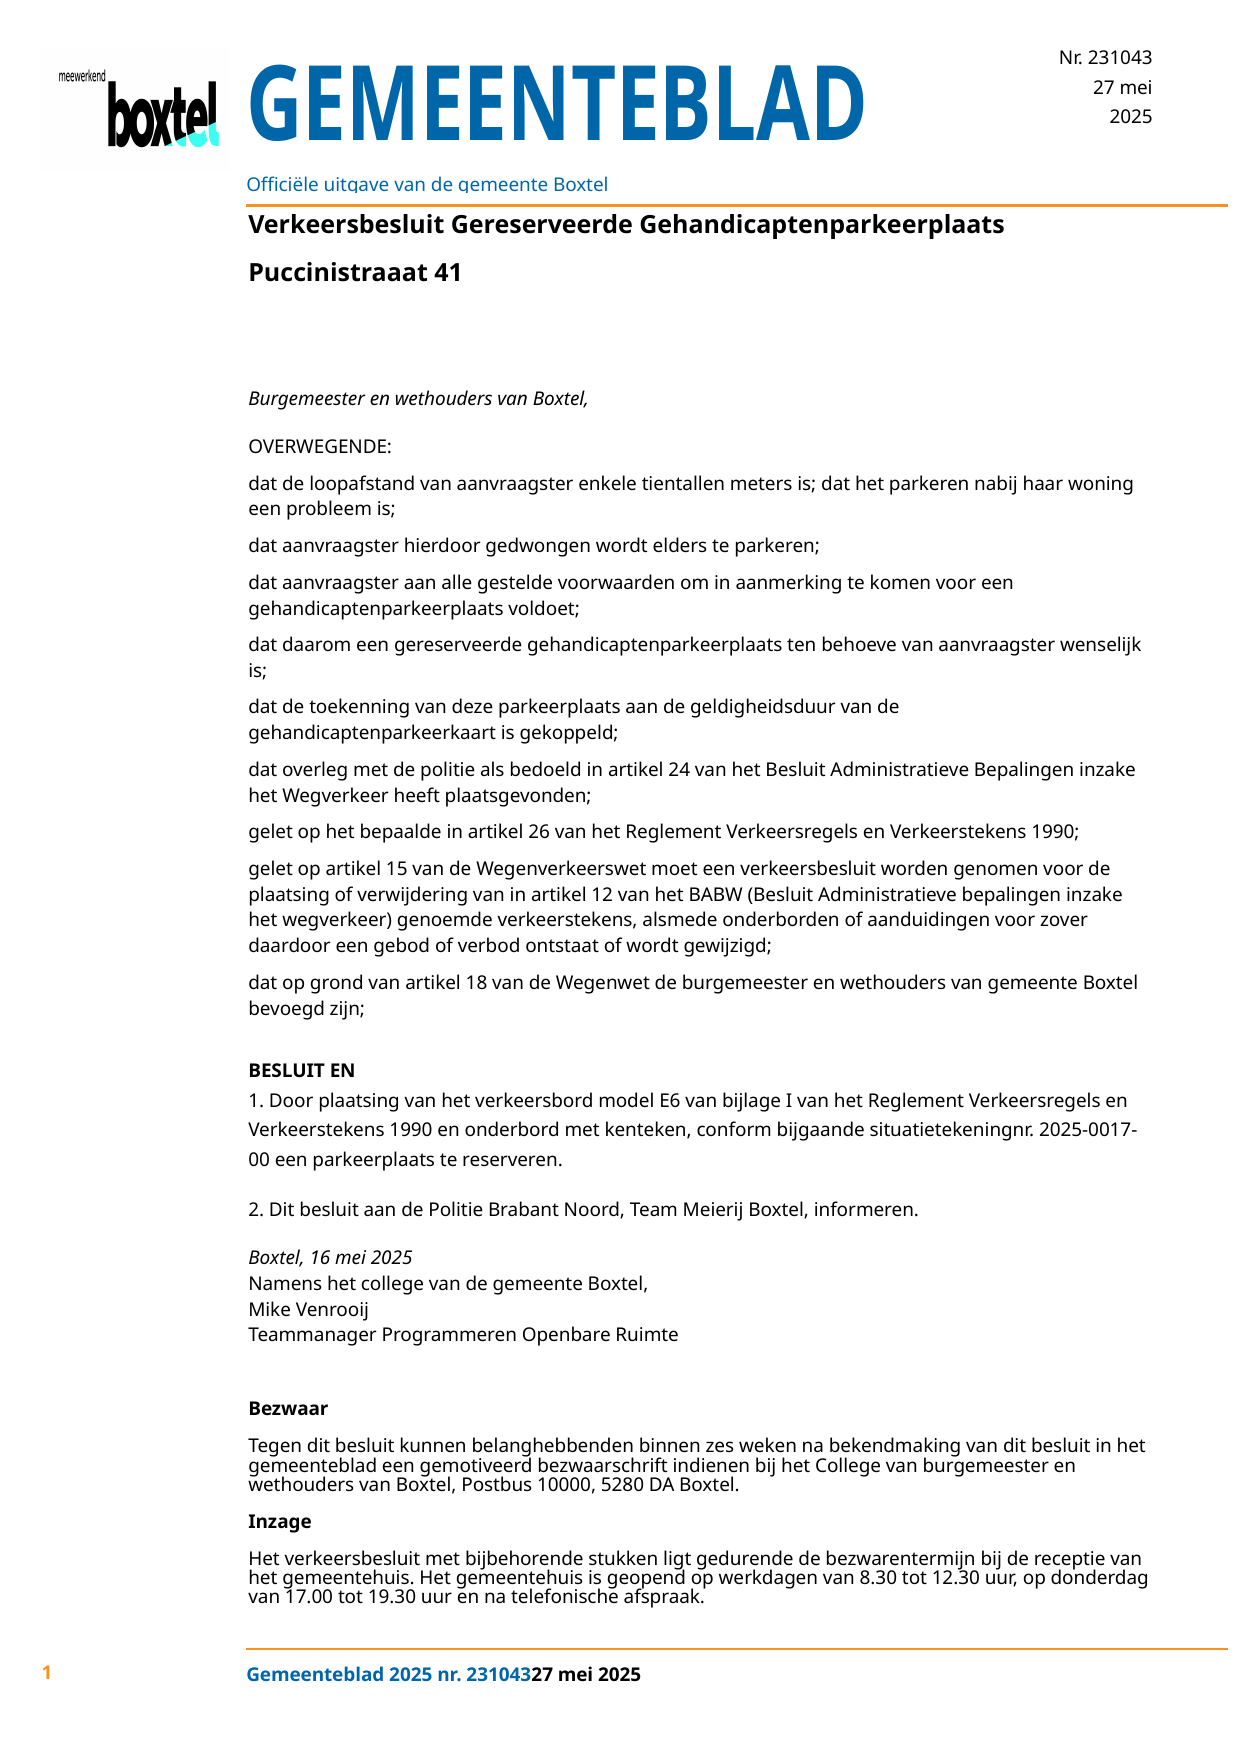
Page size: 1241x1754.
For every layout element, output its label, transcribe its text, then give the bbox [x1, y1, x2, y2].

picture [41, 47, 231, 172]
text Inzage [248, 1513, 1152, 1532]
text Namens het college van de gemeente Boxtel, [248, 1270, 1152, 1296]
text Het verkeersbesluit met bijbehorende stukken ligt gedurende de bezwarentermijn bij de receptie van het gemeentehuis. Het gemeentehuis is geopend op werkdagen van 8.30 tot 12.30 uur, op donderdag van 17.00 tot 19.30 uur en na telefonische afspraak. [248, 1550, 1152, 1608]
text dat de toekenning van deze parkeerplaats aan de geldigheidsduur van de gehandicaptenparkeerkaart is gekoppeld; [248, 694, 1152, 745]
text Teammanager Programmeren Openbare Ruimte [248, 1322, 1152, 1347]
text Boxtel, 16 mei 2025 [248, 1244, 1152, 1270]
text 1. Door plaatsing van het verkeersbord model E6 van bijlage I van het Reglement Verkeersregels en Verkeerstekens 1990 en onderbord met kenteken, conform bijgaande situatietekeningnr. 2025-0017-00 een parkeerplaats te reserveren. [248, 1087, 1152, 1172]
text dat aanvraagster aan alle gestelde voorwaarden om in aanmerking te komen voor een gehandicaptenparkeerplaats voldoet; [248, 569, 1152, 620]
text dat aanvraagster hierdoor gedwongen wordt elders te parkeren; [248, 532, 1152, 558]
text OVERWEGENDE: [248, 433, 1152, 459]
text Mike Venrooij [248, 1296, 1152, 1322]
text dat daarom een gereserveerde gehandicaptenparkeerplaats ten behoeve van aanvraagster wenselijk is; [248, 631, 1152, 683]
text Tegen dit besluit kunnen belanghebbenden binnen zes weken na bekendmaking van dit besluit in het gemeenteblad een gemotiveerd bezwaarschrift indienen bij het College van burgemeester en wethouders van Boxtel, Postbus 10000, 5280 DA Boxtel. [248, 1437, 1152, 1495]
text gelet op het bepaalde in artikel 26 van het Reglement Verkeersregels en Verkeerstekens 1990; [248, 818, 1152, 844]
text 2. Dit besluit aan de Politie Brabant Noord, Team Meierij Boxtel, informeren. [248, 1197, 1152, 1222]
text BESLUIT EN [248, 1057, 1152, 1083]
text dat overleg met de politie als bedoeld in artikel 24 van het Besluit Administratieve Bepalingen inzake het Wegverkeer heeft plaatsgevonden; [248, 756, 1152, 808]
text Burgemeester en wethouders van Boxtel, [248, 386, 1152, 411]
text dat de loopafstand van aanvraagster enkele tientallen meters is; dat het parkeren nabij haar woning een probleem is; [248, 470, 1152, 521]
text Bezwaar [248, 1400, 1152, 1419]
text dat op grond van artikel 18 van de Wegenwet de burgemeester en wethouders van gemeente Boxtel bevoegd zijn; [248, 969, 1152, 1021]
text gelet op artikel 15 van de Wegenverkeerswet moet een verkeersbesluit worden genomen voor de plaatsing of verwijdering van in artikel 12 van het BABW (Besluit Administratieve bepalingen inzake het wegverkeer) genoemde verkeerstekens, alsmede onderborden of aanduidingen voor zover daardoor een gebod of verbod ontstaat of wordt gewijzigd; [248, 855, 1152, 958]
text Verkeersbesluit Gereserveerde Gehandicaptenparkeerplaats Puccinistraaat 41 [248, 207, 1152, 288]
